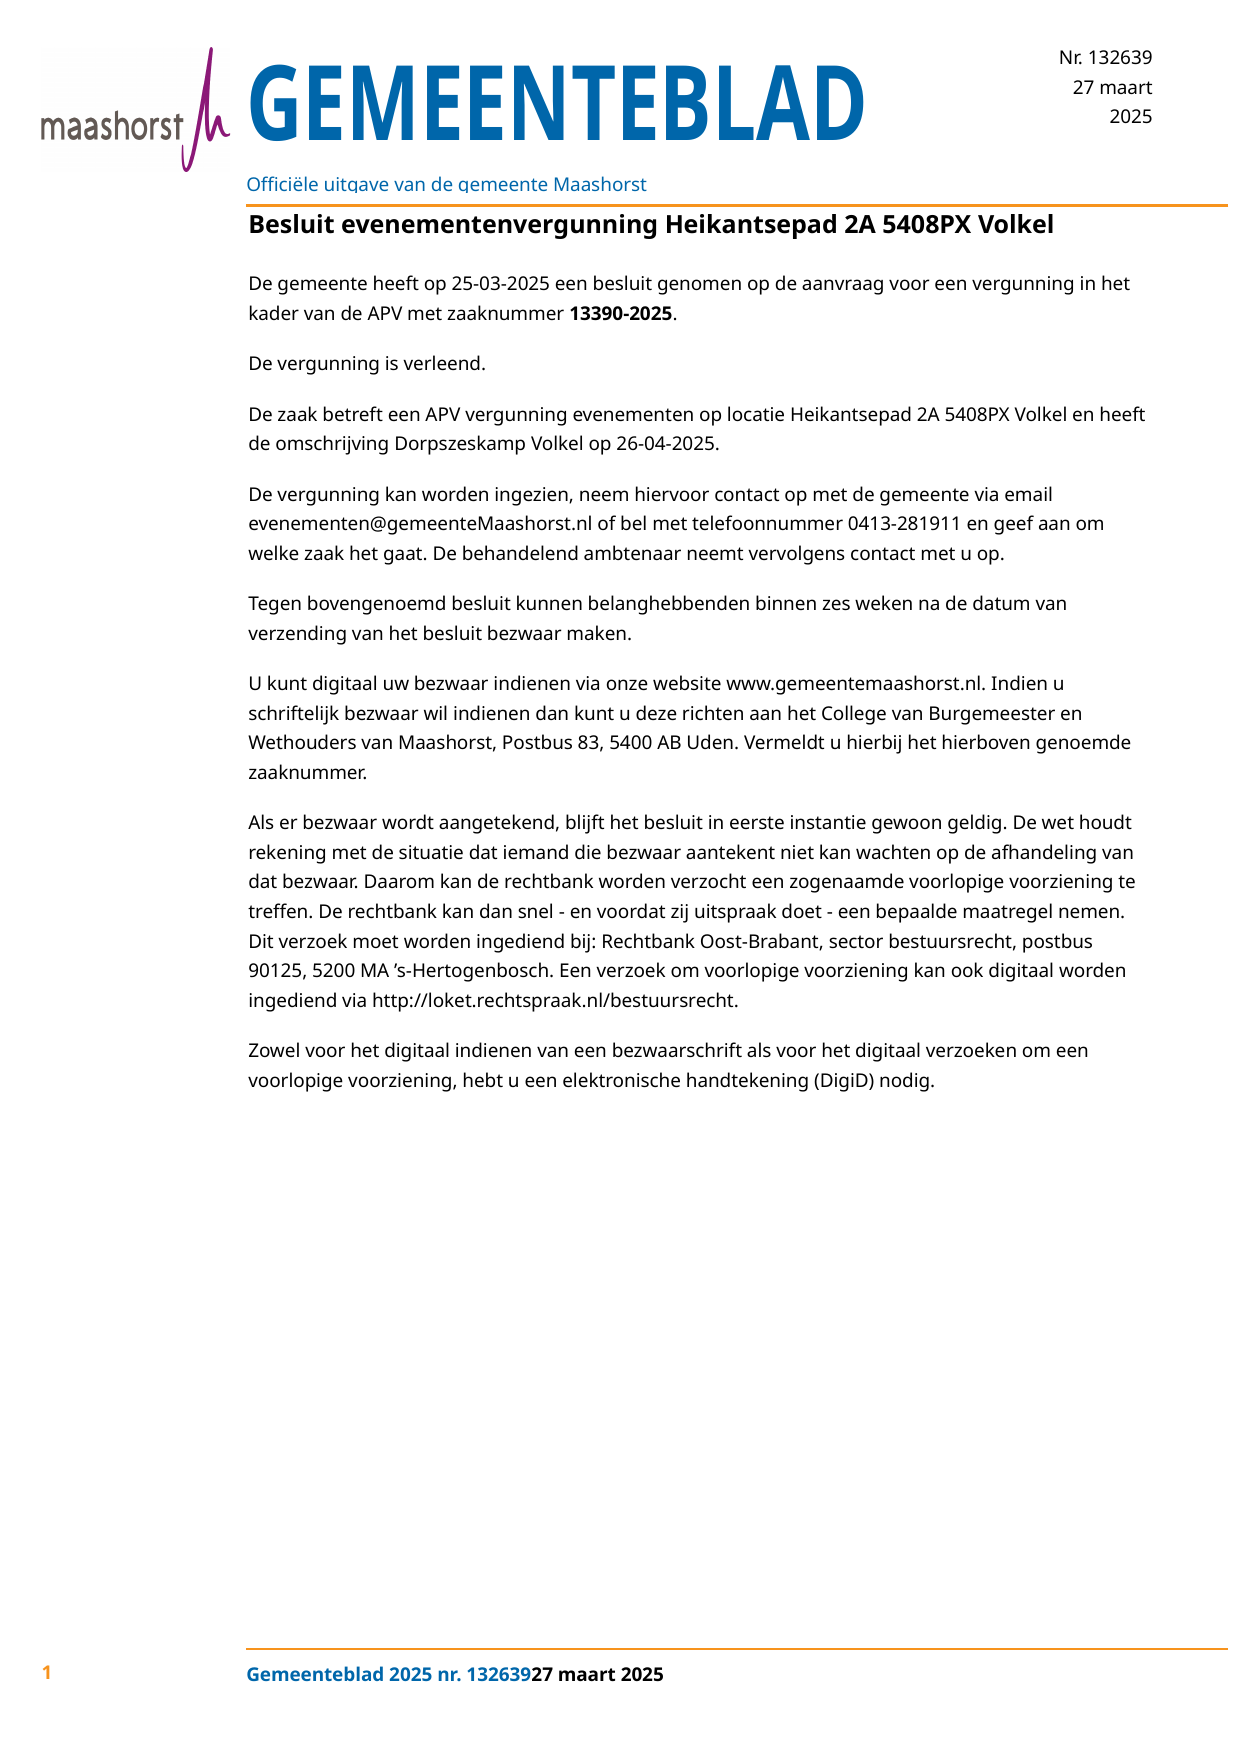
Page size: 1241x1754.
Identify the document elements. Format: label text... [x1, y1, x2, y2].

text Als er bezwaar wordt aangetekend, blijft het besluit in eerste instantie gewoon geldig. De wet houdt rekening met de situatie dat iemand die bezwaar aantekent niet kan wachten op de afhandeling van dat bezwaar. Daarom kan de rechtbank worden verzocht een zogenaamde voorlopige voorziening te treffen. De rechtbank kan dan snel - en voordat zij uitspraak doet - een bepaalde maatregel nemen. Dit verzoek moet worden ingediend bij: Rechtbank Oost-Brabant, sector bestuursrecht, postbus 90125, 5200 MA ’s-Hertogenbosch. Een verzoek om voorlopige voorziening kan ook digitaal worden ingediend via http://loket.rechtspraak.nl/bestuursrecht. [248, 809, 1152, 1013]
text De vergunning is verleend. [248, 350, 1152, 376]
text De gemeente heeft op 25-03-2025 een besluit genomen op de aanvraag voor een vergunning in het kader van de APV met zaaknummer 13390-2025. [248, 270, 1152, 326]
picture [41, 47, 231, 172]
text U kunt digitaal uw bezwaar indienen via onze website www.gemeentemaashorst.nl. Indien u schriftelijk bezwaar wil indienen dan kunt u deze richten aan het College van Burgemeester en Wethouders van Maashorst, Postbus 83, 5400 AB Uden. Vermeldt u hierbij het hierboven genoemde zaaknummer. [248, 670, 1152, 785]
text De zaak betreft een APV vergunning evenementen op locatie Heikantsepad 2A 5408PX Volkel en heeft de omschrijving Dorpszeskamp Volkel op 26-04-2025. [248, 401, 1152, 456]
text De vergunning kan worden ingezien, neem hiervoor contact op met de gemeente via email evenementen@gemeenteMaashorst.nl of bel met telefoonnummer 0413-281911 en geef aan om welke zaak het gaat. De behandelend ambtenaar neemt vervolgens contact met u op. [248, 481, 1152, 566]
text Besluit evenementenvergunning Heikantsepad 2A 5408PX Volkel [248, 207, 1152, 241]
text Zowel voor het digitaal indienen van een bezwaarschrift als voor het digitaal verzoeken om een voorlopige voorziening, hebt u een elektronische handtekening (DigiD) nodig. [248, 1037, 1152, 1093]
text Tegen bovengenoemd besluit kunnen belanghebbenden binnen zes weken na de datum van verzending van het besluit bezwaar maken. [248, 590, 1152, 646]
